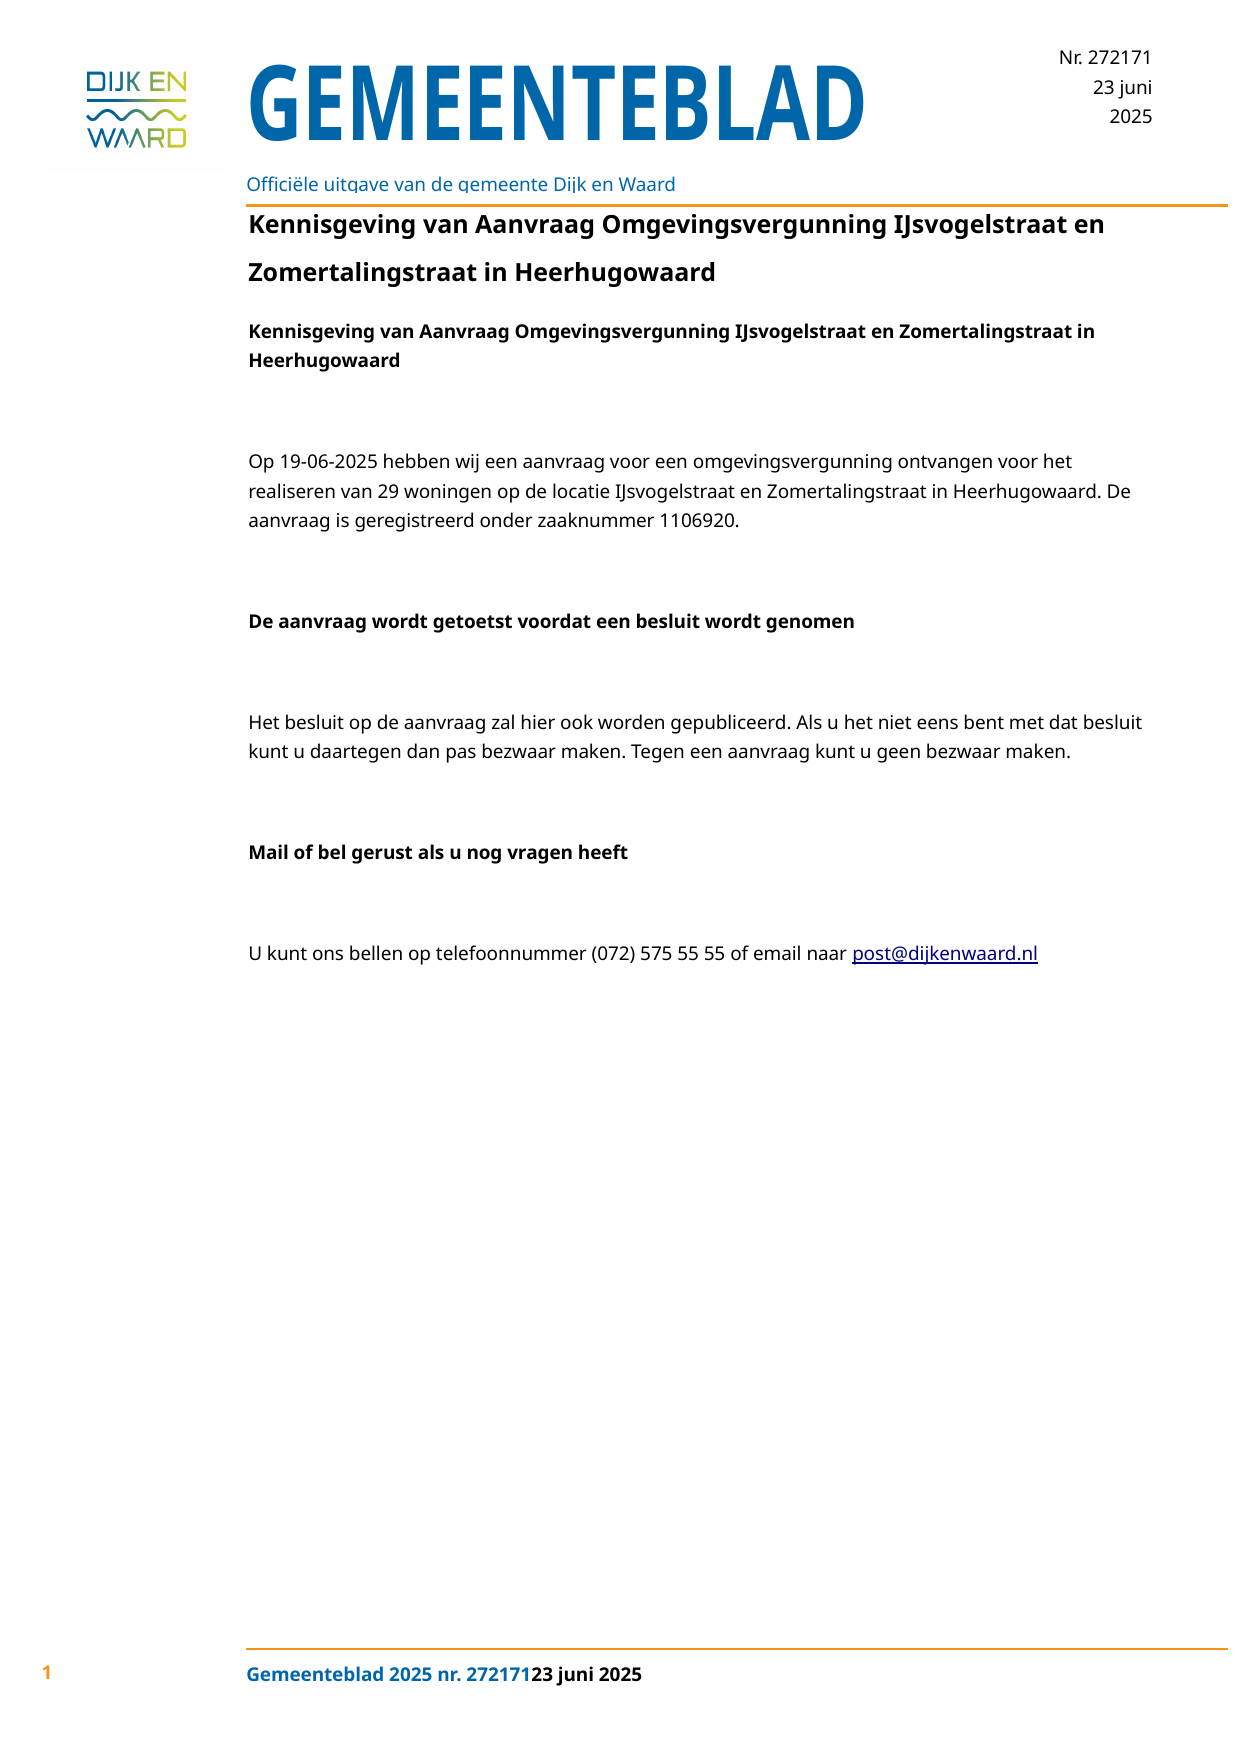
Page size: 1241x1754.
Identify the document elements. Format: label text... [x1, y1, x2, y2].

text Mail of bel gerust als u nog vragen heeft [248, 839, 1152, 865]
picture [41, 47, 231, 172]
text U kunt ons bellen op telefoonnummer (072) 575 55 55 of email naar post@dijkenwaard.nl [248, 940, 1152, 966]
text Kennisgeving van Aanvraag Omgevingsvergunning IJsvogelstraat en Zomertalingstraat in Heerhugowaard [248, 318, 1152, 373]
text Op 19-06-2025 hebben wij een aanvraag voor een omgevingsvergunning ontvangen voor het realiseren van 29 woningen op de locatie IJsvogelstraat en Zomertalingstraat in Heerhugowaard. De aanvraag is geregistreerd onder zaaknummer 1106920. [248, 448, 1152, 533]
text De aanvraag wordt getoetst voordat een besluit wordt genomen [248, 608, 1152, 634]
text Het besluit op de aanvraag zal hier ook worden gepubliceerd. Als u het niet eens bent met dat besluit kunt u daartegen dan pas bezwaar maken. Tegen een aanvraag kunt u geen bezwaar maken. [248, 709, 1152, 764]
text Kennisgeving van Aanvraag Omgevingsvergunning IJsvogelstraat en Zomertalingstraat in Heerhugowaard [248, 207, 1152, 288]
